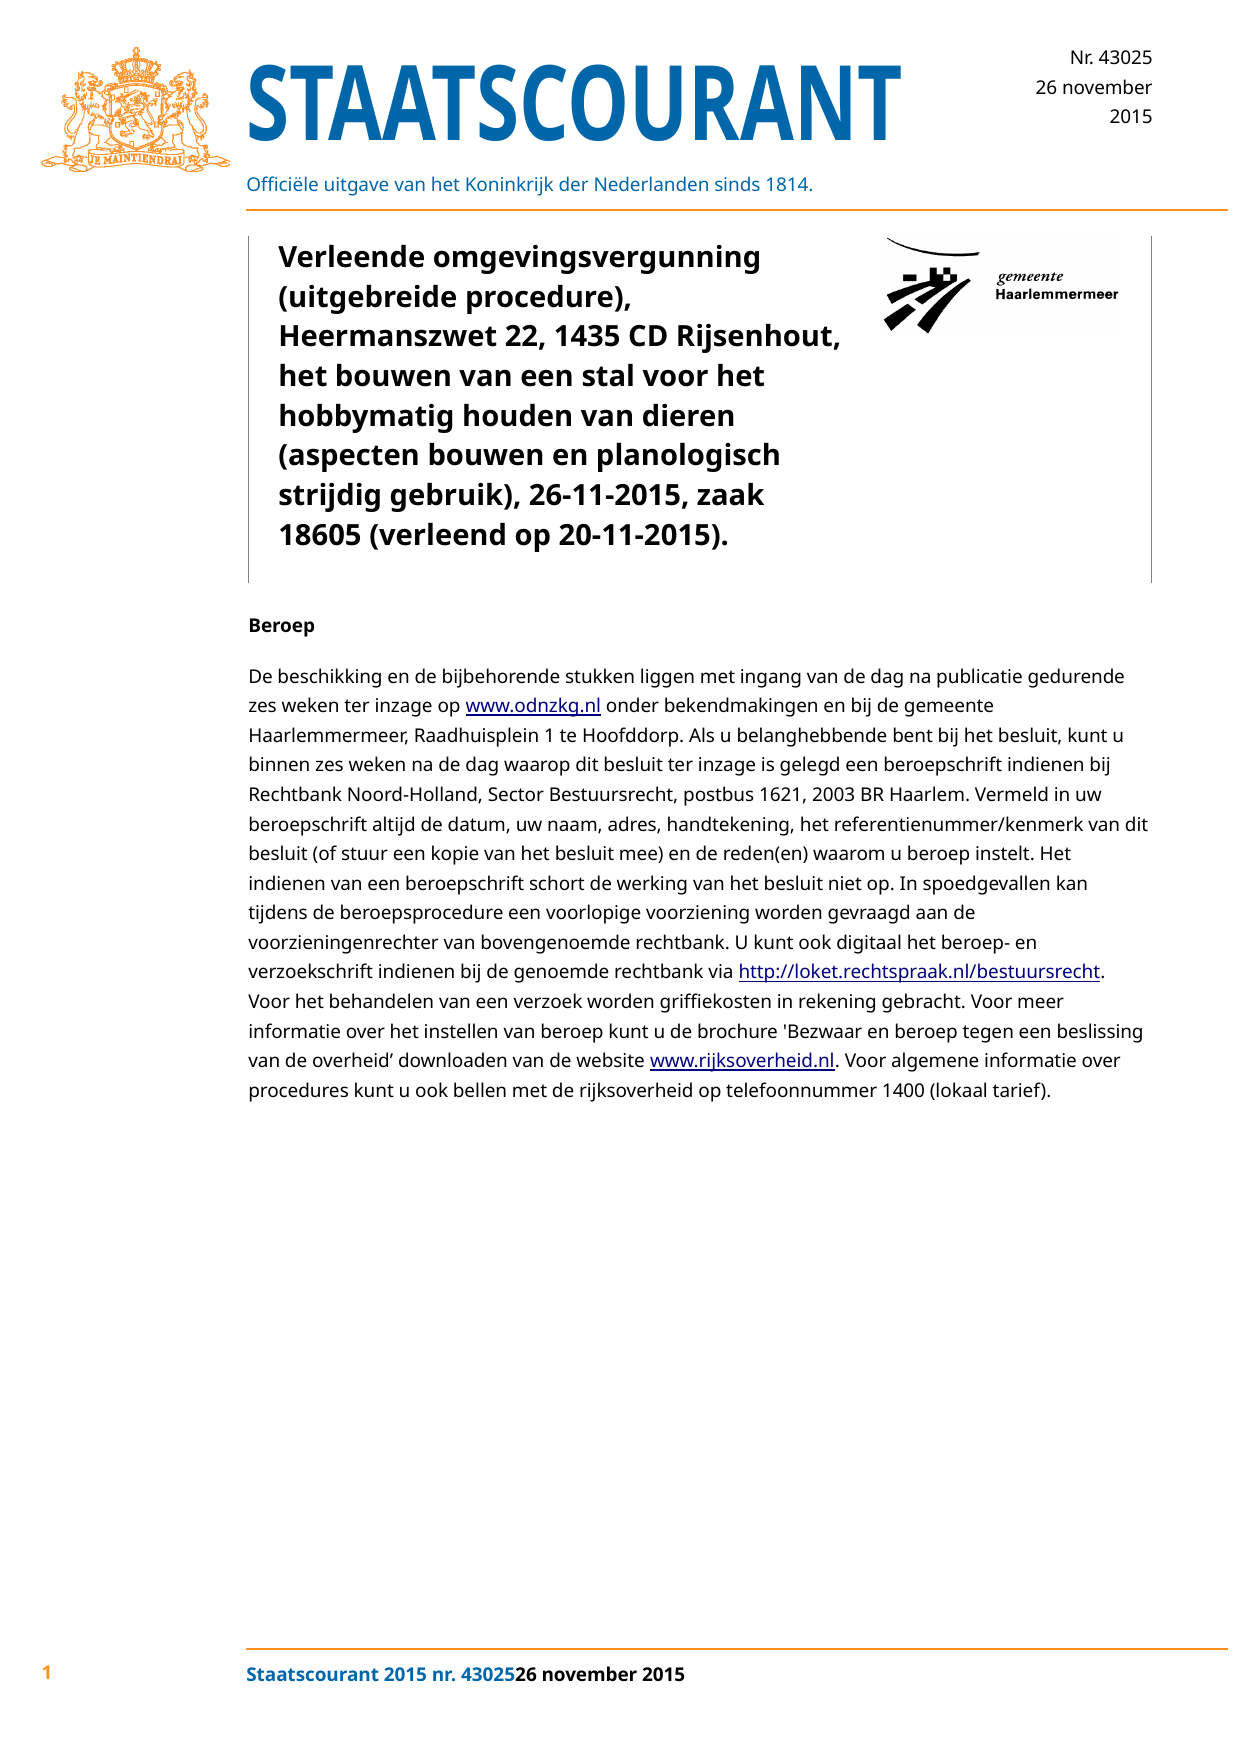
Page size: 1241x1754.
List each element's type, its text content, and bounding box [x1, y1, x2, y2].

picture [882, 236, 1119, 334]
picture [41, 47, 231, 172]
text De beschikking en de bijbehorende stukken liggen met ingang van de dag na publicatie gedurende zes weken ter inzage op www.odnzkg.nl onder bekendmakingen en bij de gemeente Haarlemmermeer, Raadhuisplein 1 te Hoofddorp. Als u belanghebbende bent bij het besluit, kunt u binnen zes weken na de dag waarop dit besluit ter inzage is gelegd een beroepschrift indienen bij Rechtbank Noord-Holland, Sector Bestuursrecht, postbus 1621, 2003 BR Haarlem. Vermeld in uw beroepschrift altijd de datum, uw naam, adres, handtekening, het referentienummer/kenmerk van dit besluit (of stuur een kopie van het besluit mee) en de reden(en) waarom u beroep instelt. Het indienen van een beroepschrift schort de werking van het besluit niet op. In spoedgevallen kan tijdens de beroepsprocedure een voorlopige voorziening worden gevraagd aan de voorzieningenrechter van bovengenoemde rechtbank. U kunt ook digitaal het beroep- en verzoekschrift indienen bij de genoemde rechtbank via http://loket.rechtspraak.nl/bestuursrecht. Voor het behandelen van een verzoek worden griffiekosten in rekening gebracht. Voor meer informatie over het instellen van beroep kunt u de brochure 'Bezwaar en beroep tegen een beslissing van de overheid’ downloaden van de website www.rijksoverheid.nl. Voor algemene informatie over procedures kunt u ook bellen met de rijksoverheid op telefoonnummer 1400 (lokaal tarief). [248, 663, 1152, 1103]
table_header [850, 236, 1151, 583]
table_header Verleende omgevingsvergunning (uitgebreide procedure), Heermanszwet 22, 1435 CD Rijsenhout, het bouwen van een stal voor het hobbymatig houden van dieren (aspecten bouwen en planologisch strijdig gebruik), 26-11-2015, zaak 18605 (verleend op 20-11-2015). [249, 236, 850, 583]
text Beroep [248, 612, 1152, 638]
